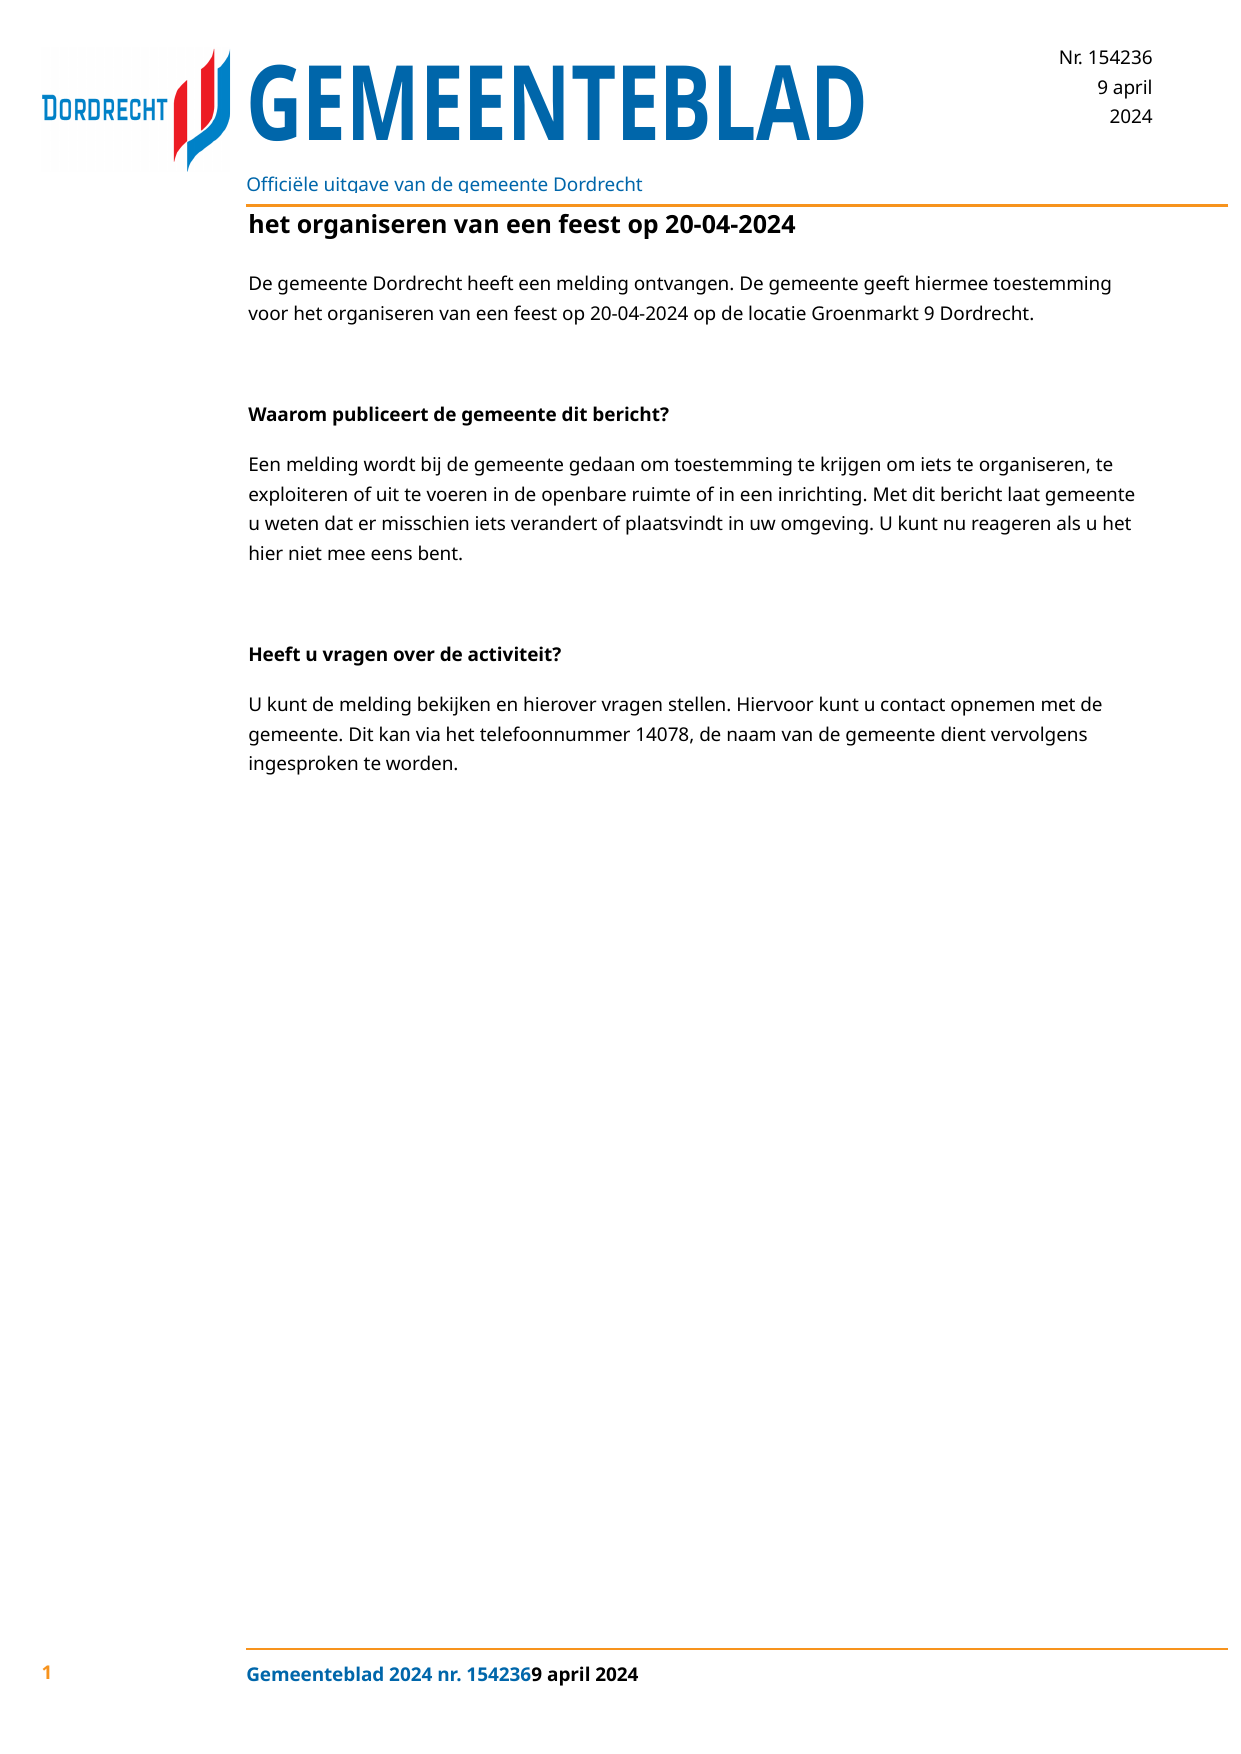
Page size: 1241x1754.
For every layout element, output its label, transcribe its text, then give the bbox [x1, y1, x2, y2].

picture [41, 47, 231, 172]
text Heeft u vragen over de activiteit? [248, 641, 1152, 666]
text De gemeente Dordrecht heeft een melding ontvangen. De gemeente geeft hiermee toestemming voor het organiseren van een feest op 20-04-2024 op de locatie Groenmarkt 9 Dordrecht. [248, 270, 1152, 326]
text Een melding wordt bij de gemeente gedaan om toestemming te krijgen om iets te organiseren, te exploiteren of uit te voeren in de openbare ruimte of in een inrichting. Met dit bericht laat gemeente u weten dat er misschien iets verandert of plaatsvindt in uw omgeving. U kunt nu reageren als u het hier niet mee eens bent. [248, 451, 1152, 566]
text Waarom publiceert de gemeente dit bericht? [248, 401, 1152, 426]
text U kunt de melding bekijken en hierover vragen stellen. Hiervoor kunt u contact opnemen met de gemeente. Dit kan via het telefoonnummer 14078, de naam van de gemeente dient vervolgens ingesproken te worden. [248, 691, 1152, 776]
text het organiseren van een feest op 20-04-2024 [248, 207, 1152, 241]
